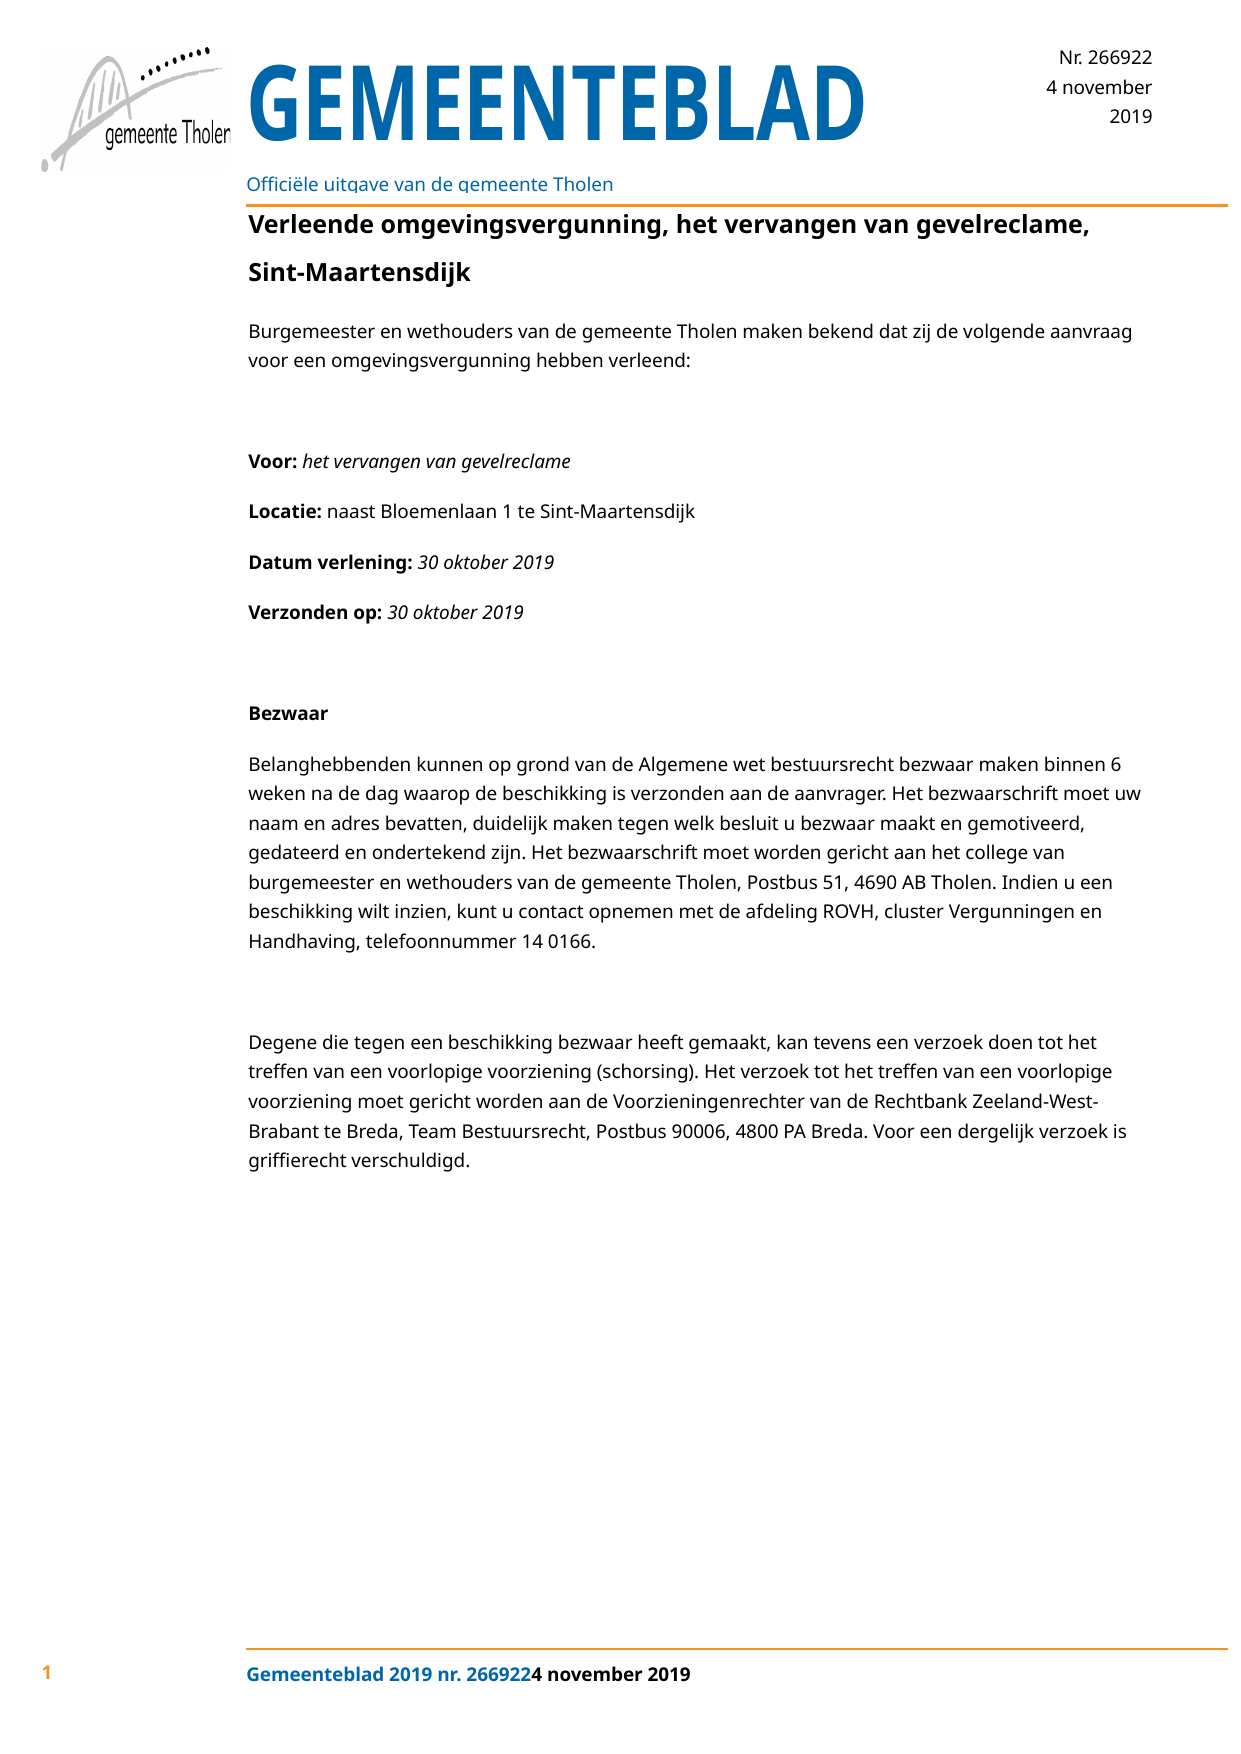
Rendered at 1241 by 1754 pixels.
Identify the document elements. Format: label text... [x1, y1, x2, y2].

text Datum verlening: 30 oktober 2019 [248, 549, 1152, 575]
text Voor: het vervangen van gevelreclame [248, 448, 1152, 474]
text Bezwaar [248, 700, 1152, 726]
picture [41, 47, 231, 172]
text Verzonden op: 30 oktober 2019 [248, 599, 1152, 625]
text Belanghebbenden kunnen op grond van de Algemene wet bestuursrecht bezwaar maken binnen 6 weken na de dag waarop de beschikking is verzonden aan de aanvrager. Het bezwaarschrift moet uw naam en adres bevatten, duidelijk maken tegen welk besluit u bezwaar maakt en gemotiveerd, gedateerd en ondertekend zijn. Het bezwaarschrift moet worden gericht aan het college van burgemeester en wethouders van de gemeente Tholen, Postbus 51, 4690 AB Tholen. Indien u een beschikking wilt inzien, kunt u contact opnemen met de afdeling ROVH, cluster Vergunningen en Handhaving, telefoonnummer 14 0166. [248, 751, 1152, 954]
text Degene die tegen een beschikking bezwaar heeft gemaakt, kan tevens een verzoek doen tot het treffen van een voorlopige voorziening (schorsing). Het verzoek tot het treffen van een voorlopige voorziening moet gericht worden aan de Voorzieningenrechter van de Rechtbank Zeeland-West-Brabant te Breda, Team Bestuursrecht, Postbus 90006, 4800 PA Breda. Voor een dergelijk verzoek is griffierecht verschuldigd. [248, 1029, 1152, 1173]
text Verleende omgevingsvergunning, het vervangen van gevelreclame, Sint-Maartensdijk [248, 207, 1152, 288]
text Locatie: naast Bloemenlaan 1 te Sint-Maartensdijk [248, 499, 1152, 524]
text Burgemeester en wethouders van de gemeente Tholen maken bekend dat zij de volgende aanvraag voor een omgevingsvergunning hebben verleend: [248, 318, 1152, 373]
